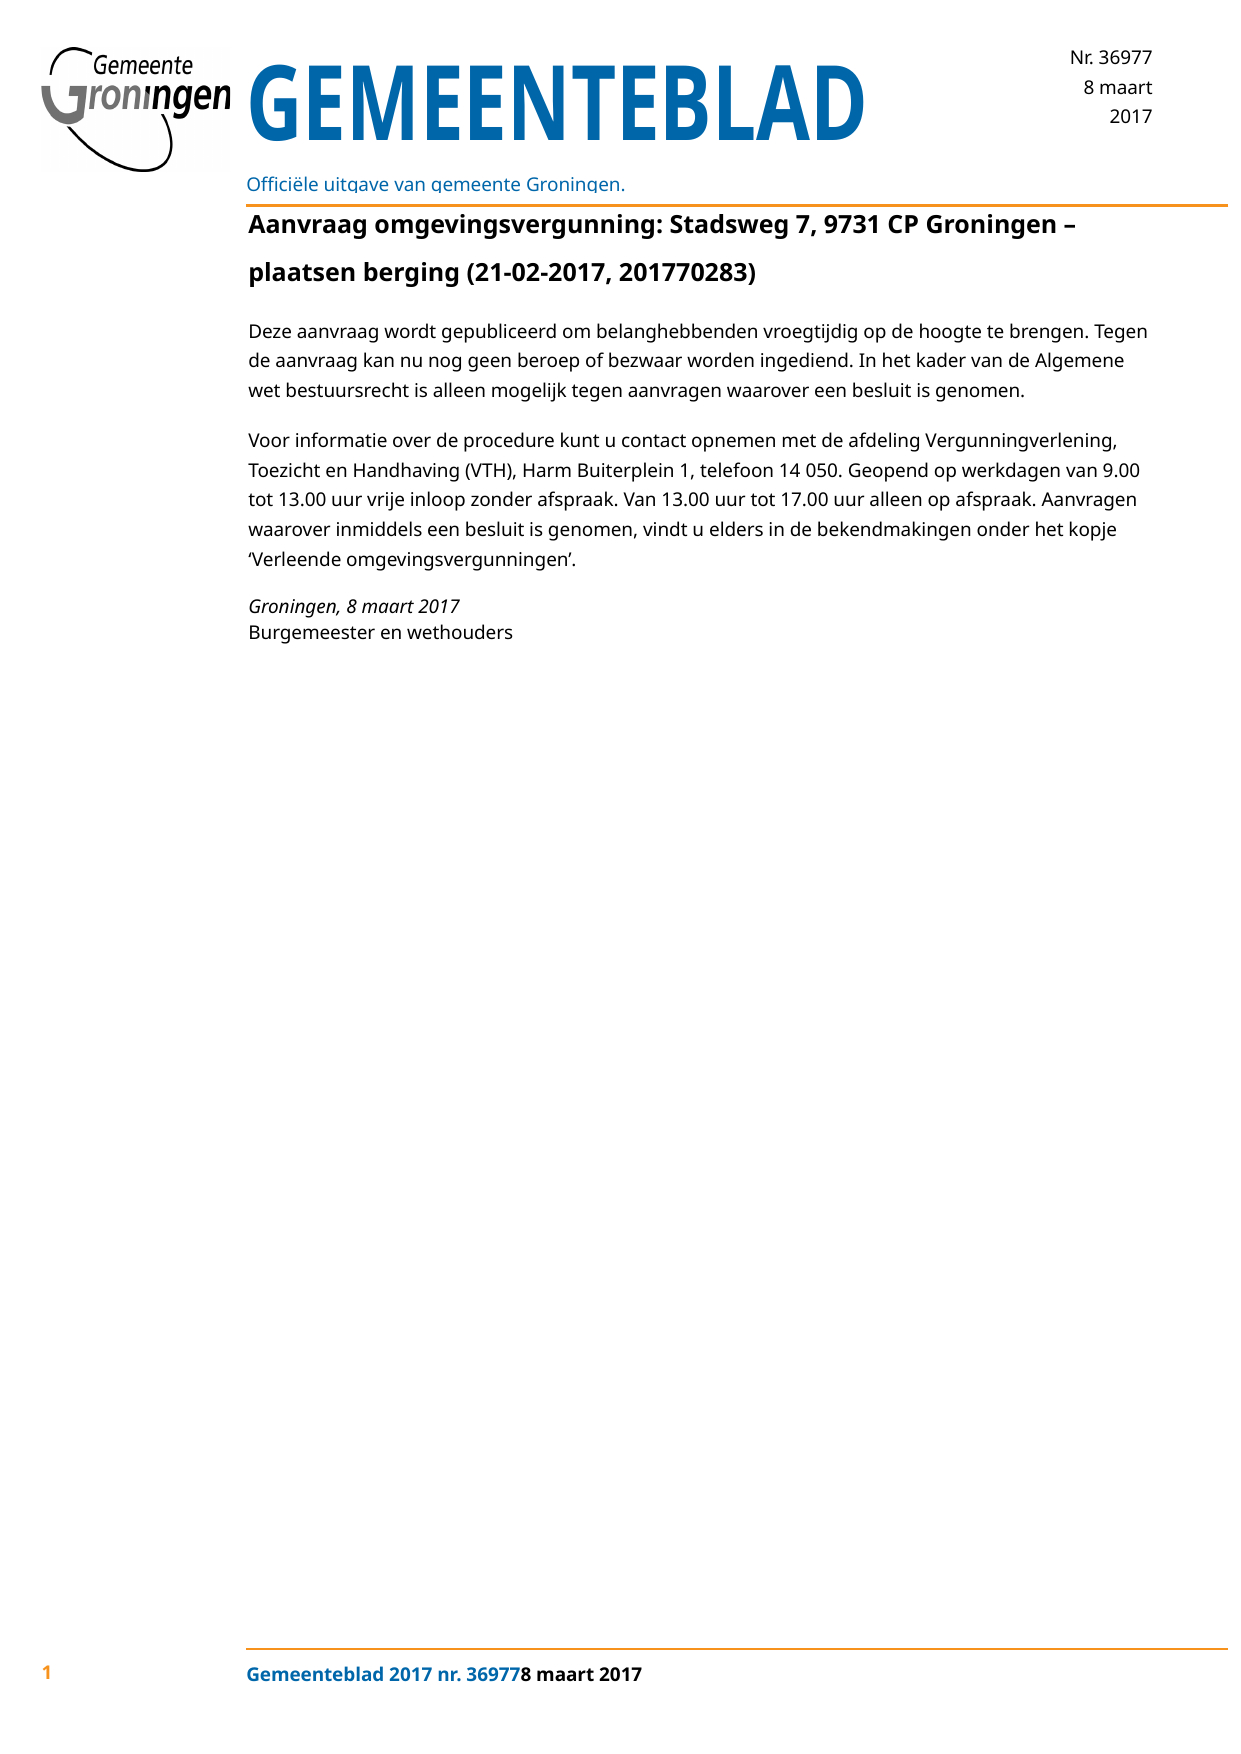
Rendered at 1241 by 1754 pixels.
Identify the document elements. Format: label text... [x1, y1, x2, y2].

text Aanvraag omgevingsvergunning: Stadsweg 7, 9731 CP Groningen – plaatsen berging (21-02-2017, 201770283) [248, 207, 1152, 288]
text Groningen, 8 maart 2017 [248, 594, 1152, 619]
picture [41, 47, 231, 172]
text Voor informatie over de procedure kunt u contact opnemen met de afdeling Vergunningverlening, Toezicht en Handhaving (VTH), Harm Buiterplein 1, telefoon 14 050. Geopend op werkdagen van 9.00 tot 13.00 uur vrije inloop zonder afspraak. Van 13.00 uur tot 17.00 uur alleen op afspraak. Aanvragen waarover inmiddels een besluit is genomen, vindt u elders in de bekendmakingen onder het kopje ‘Verleende omgevingsvergunningen’. [248, 427, 1152, 572]
text Deze aanvraag wordt gepubliceerd om belanghebbenden vroegtijdig op de hoogte te brengen. Tegen de aanvraag kan nu nog geen beroep of bezwaar worden ingediend. In het kader van de Algemene wet bestuursrecht is alleen mogelijk tegen aanvragen waarover een besluit is genomen. [248, 318, 1152, 403]
text Burgemeester en wethouders [248, 619, 1152, 645]
